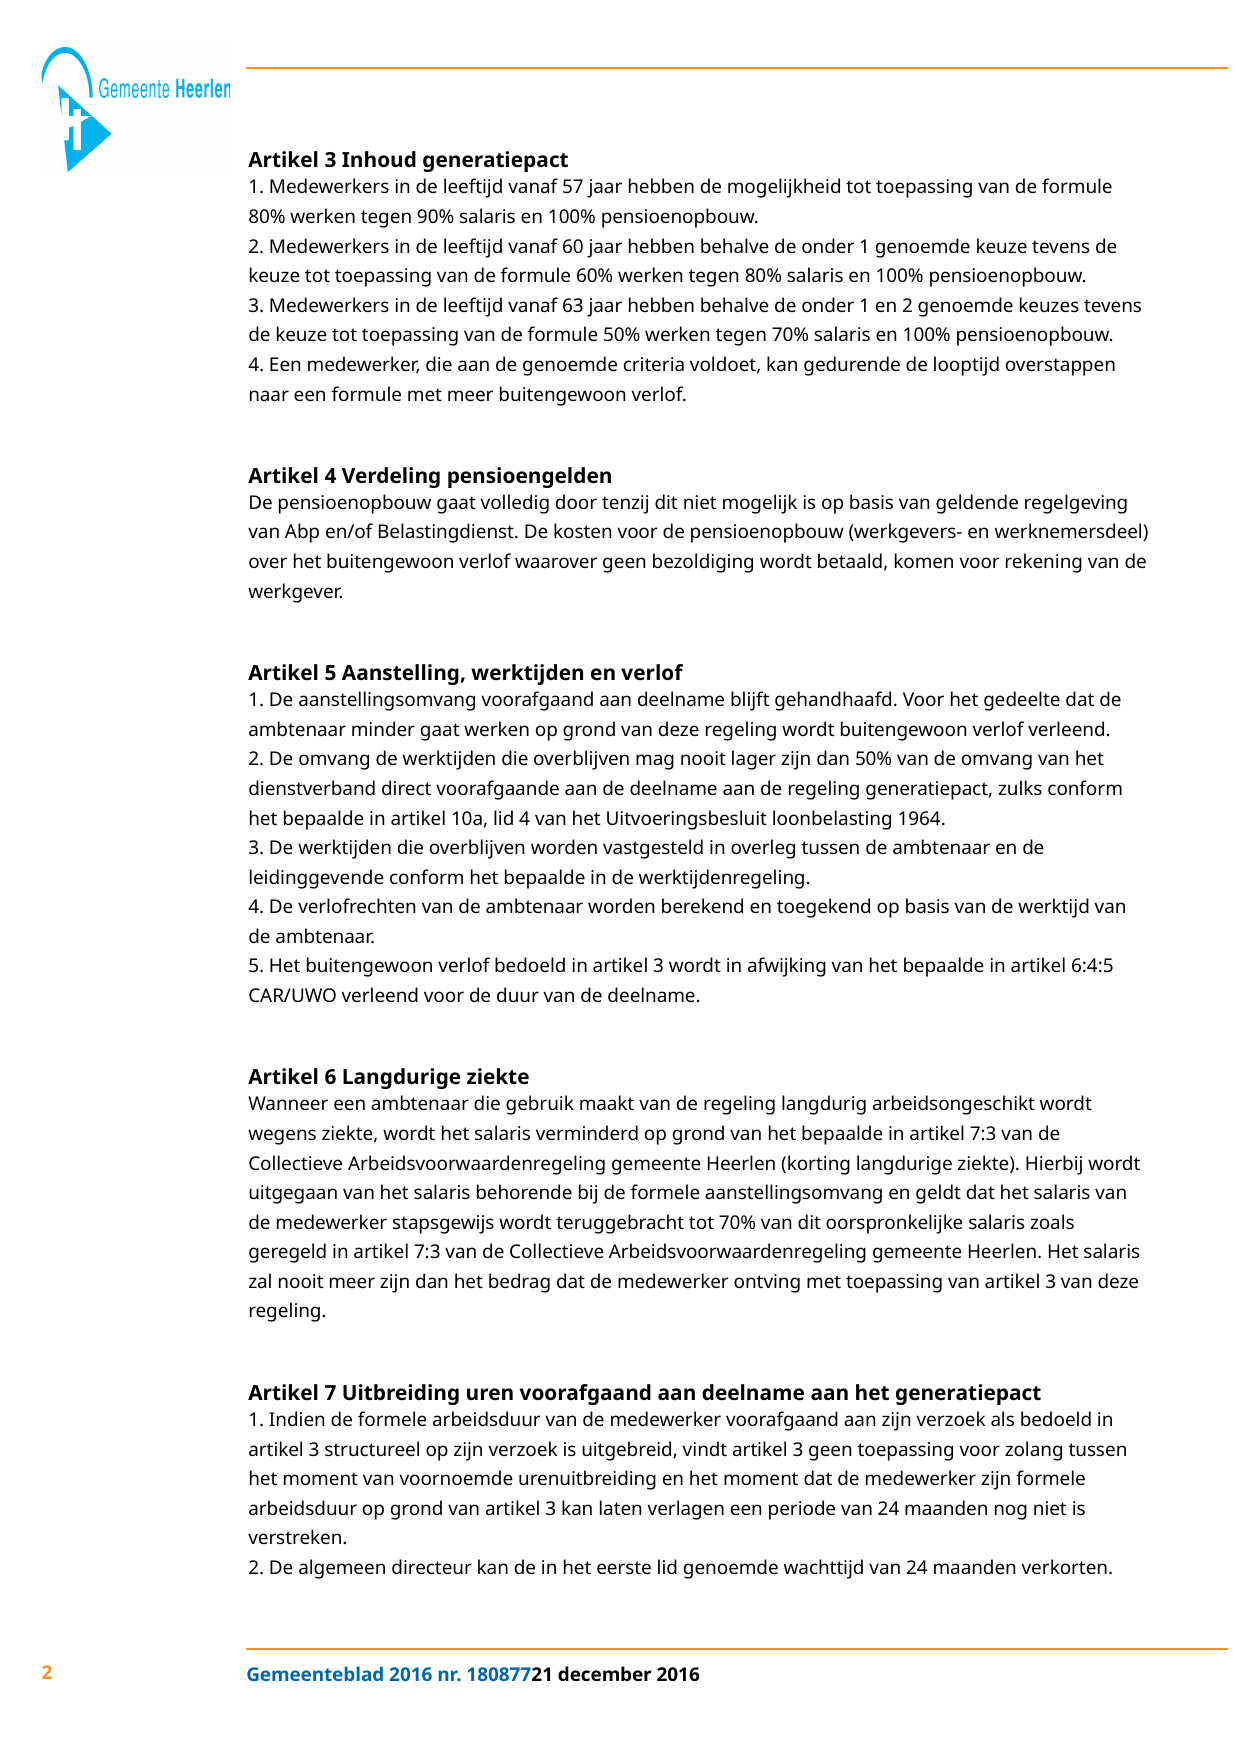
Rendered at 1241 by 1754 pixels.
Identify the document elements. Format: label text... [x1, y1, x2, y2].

text Artikel 4 Verdeling pensioengelden [248, 461, 1152, 489]
text 2. De omvang de werktijden die overblijven mag nooit lager zijn dan 50% van de omvang van het dienstverband direct voorafgaande aan de deelname aan de regeling generatiepact, zulks conform het bepaalde in artikel 10a, lid 4 van het Uitvoeringsbesluit loonbelasting 1964. [248, 746, 1152, 830]
text 2. Medewerkers in de leeftijd vanaf 60 jaar hebben behalve de onder 1 genoemde keuze tevens de keuze tot toepassing van de formule 60% werken tegen 80% salaris en 100% pensioenopbouw. [248, 233, 1152, 288]
text Artikel 6 Langdurige ziekte [248, 1062, 1152, 1091]
picture [41, 47, 58, 70]
text 2. De algemeen directeur kan de in het eerste lid genoemde wachttijd van 24 maanden verkorten. [248, 1554, 1152, 1580]
text 1. Indien de formele arbeidsduur van de medewerker voorafgaand aan zijn verzoek als bedoeld in artikel 3 structureel op zijn verzoek is uitgebreid, vindt artikel 3 geen toepassing voor zolang tussen het moment van voornoemde urenuitbreiding en het moment dat de medewerker zijn formele arbeidsduur op grond van artikel 3 kan laten verlagen een periode van 24 maanden nog niet is verstreken. [248, 1406, 1152, 1550]
text Wanneer een ambtenaar die gebruik maakt van de regeling langdurig arbeidsongeschikt wordt wegens ziekte, wordt het salaris verminderd op grond van het bepaalde in artikel 7:3 van de Collectieve Arbeidsvoorwaardenregeling gemeente Heerlen (korting langdurige ziekte). Hierbij wordt uitgegaan van het salaris behorende bij de formele aanstellingsomvang en geldt dat het salaris van de medewerker stapsgewijs wordt teruggebracht tot 70% van dit oorspronkelijke salaris zoals geregeld in artikel 7:3 van de Collectieve Arbeidsvoorwaardenregeling gemeente Heerlen. Het salaris zal nooit meer zijn dan het bedrag dat de medewerker ontving met toepassing van artikel 3 van deze regeling. [248, 1091, 1152, 1323]
text 4. De verlofrechten van de ambtenaar worden berekend en toegekend op basis van de werktijd van de ambtenaar. [248, 893, 1152, 949]
picture [41, 47, 231, 172]
text Artikel 5 Aanstelling, werktijden en verlof [248, 658, 1152, 686]
text 1. De aanstellingsomvang voorafgaand aan deelname blijft gehandhaafd. Voor het gedeelte dat de ambtenaar minder gaat werken op grond van deze regeling wordt buitengewoon verlof verleend. [248, 686, 1152, 742]
text 1. Medewerkers in de leeftijd vanaf 57 jaar hebben de mogelijkheid tot toepassing van de formule 80% werken tegen 90% salaris en 100% pensioenopbouw. [248, 174, 1152, 229]
text 5. Het buitengewoon verlof bedoeld in artikel 3 wordt in afwijking van het bepaalde in artikel 6:4:5 CAR/UWO verleend voor de duur van de deelname. [248, 953, 1152, 1008]
text 3. Medewerkers in de leeftijd vanaf 63 jaar hebben behalve de onder 1 en 2 genoemde keuzes tevens de keuze tot toepassing van de formule 50% werken tegen 70% salaris en 100% pensioenopbouw. [248, 292, 1152, 347]
text Artikel 3 Inhoud generatiepact [248, 145, 1152, 174]
text Artikel 7 Uitbreiding uren voorafgaand aan deelname aan het generatiepact [248, 1378, 1152, 1406]
text 3. De werktijden die overblijven worden vastgesteld in overleg tussen de ambtenaar en de leidinggevende conform het bepaalde in de werktijdenregeling. [248, 834, 1152, 889]
text 4. Een medewerker, die aan de genoemde criteria voldoet, kan gedurende de looptijd overstappen naar een formule met meer buitengewoon verlof. [248, 351, 1152, 406]
text De pensioenopbouw gaat volledig door tenzij dit niet mogelijk is op basis van geldende regelgeving van Abp en/of Belastingdienst. De kosten voor de pensioenopbouw (werkgevers- en werknemersdeel) over het buitengewoon verlof waarover geen bezoldiging wordt betaald, komen voor rekening van de werkgever. [248, 489, 1152, 604]
